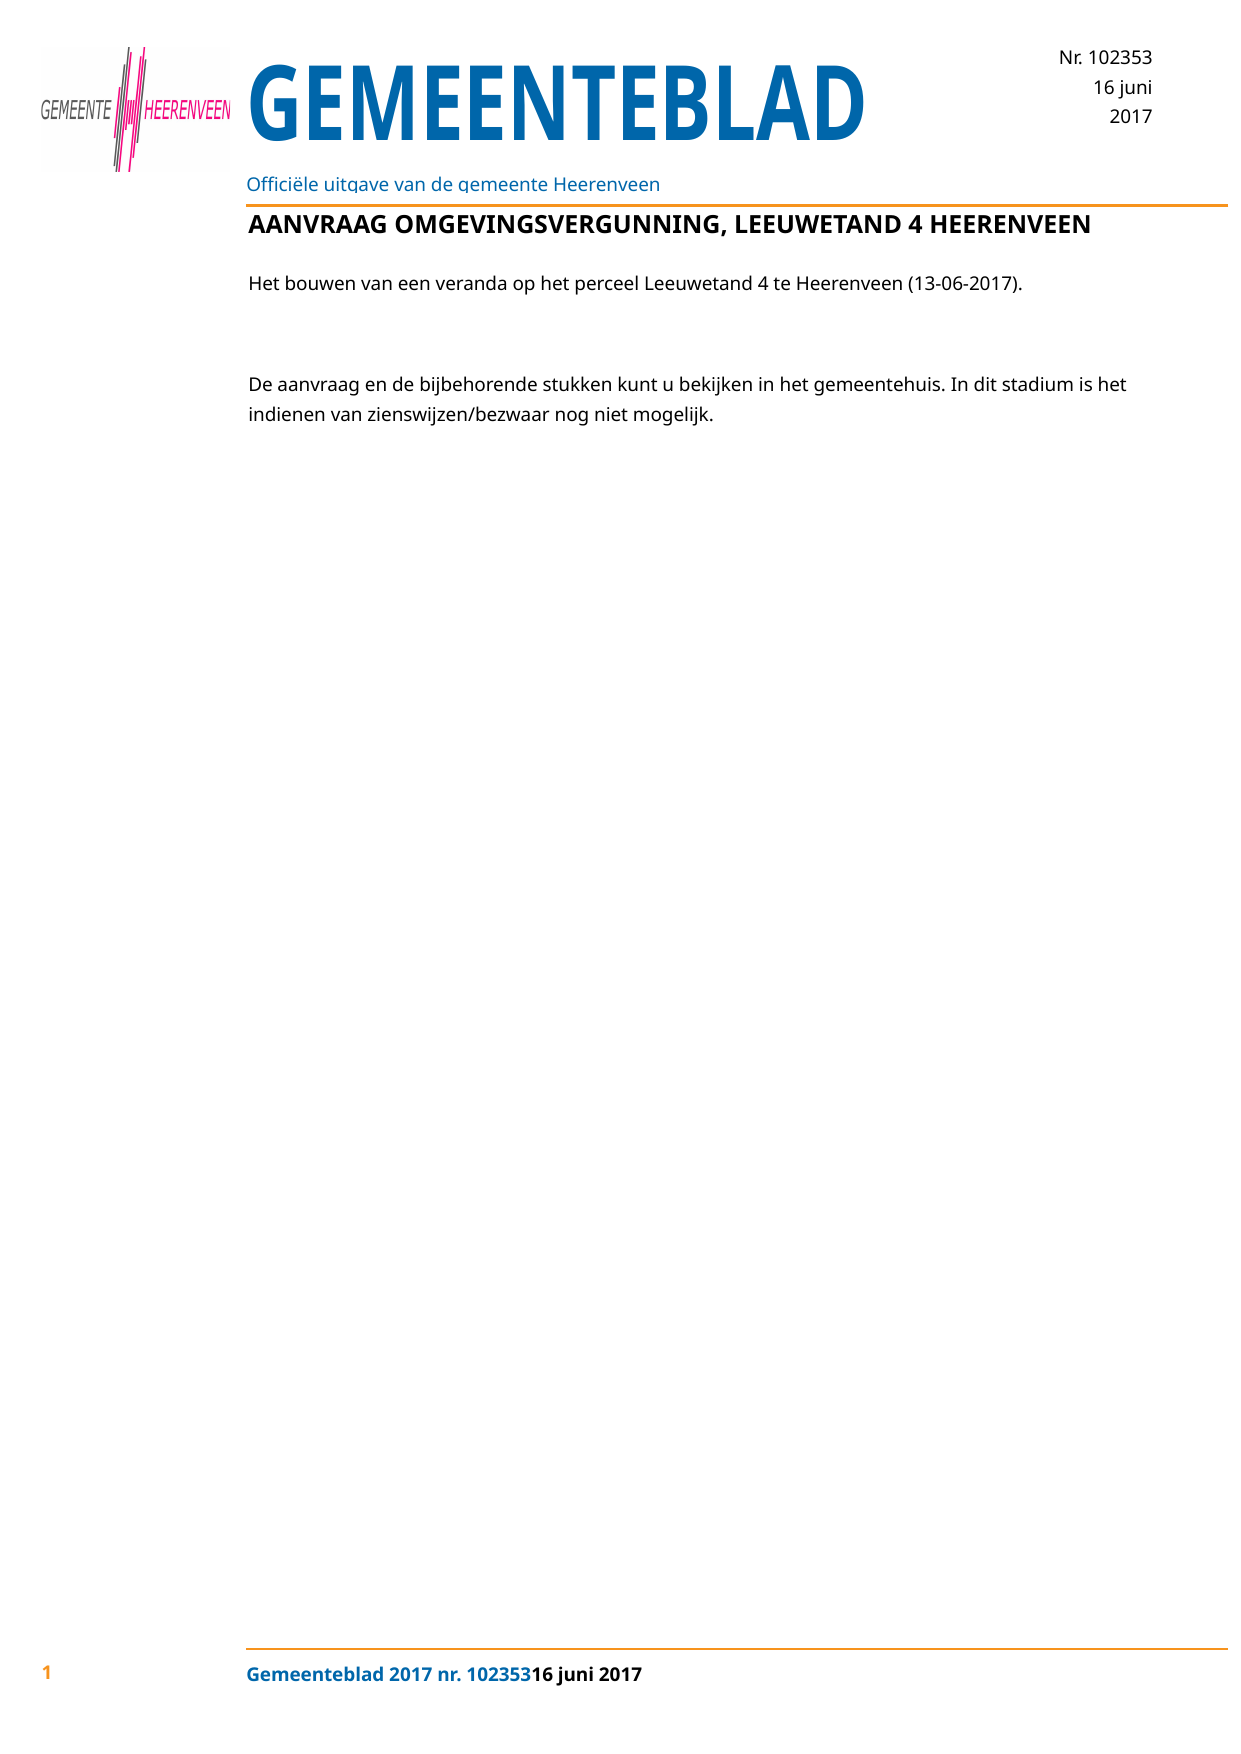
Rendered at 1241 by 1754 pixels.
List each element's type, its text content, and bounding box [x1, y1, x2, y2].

picture [41, 47, 231, 172]
text AANVRAAG OMGEVINGSVERGUNNING, LEEUWETAND 4 HEERENVEEN [248, 207, 1152, 241]
text De aanvraag en de bijbehorende stukken kunt u bekijken in het gemeentehuis. In dit stadium is het indienen van zienswijzen/bezwaar nog niet mogelijk. [248, 371, 1152, 426]
text Het bouwen van een veranda op het perceel Leeuwetand 4 te Heerenveen (13-06-2017). [248, 270, 1152, 296]
